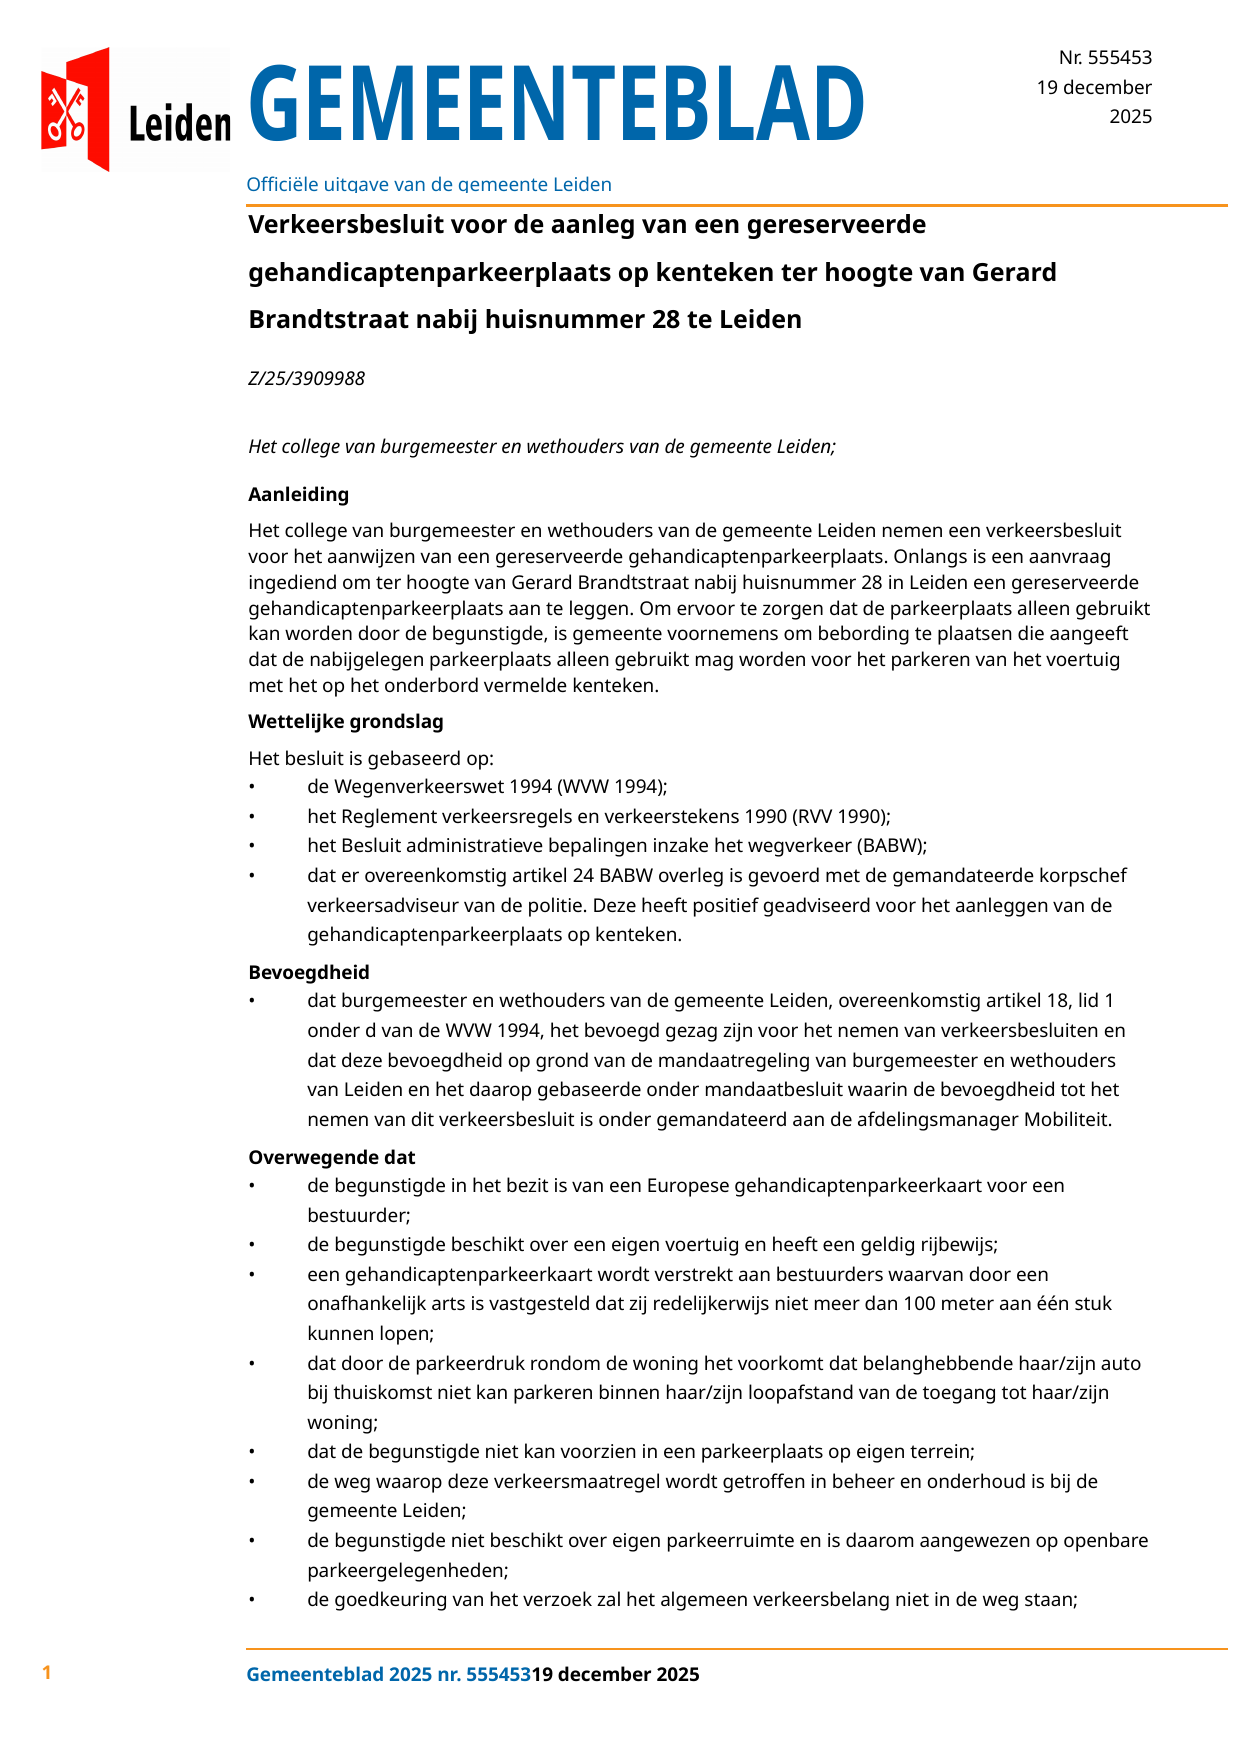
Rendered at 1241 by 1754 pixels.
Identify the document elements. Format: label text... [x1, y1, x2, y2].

text Overwegende dat [248, 1144, 1152, 1170]
list het Besluit administratieve bepalingen inzake het wegverkeer (BABW); [248, 833, 1152, 858]
list dat de begunstigde niet kan voorzien in een parkeerplaats op eigen terrein; [248, 1438, 1152, 1464]
list het Reglement verkeersregels en verkeerstekens 1990 (RVV 1990); [248, 803, 1152, 829]
list de weg waarop deze verkeersmaatregel wordt getroffen in beheer en onderhoud is bij de gemeente Leiden; [248, 1468, 1152, 1523]
list de Wegenverkeerswet 1994 (WVW 1994); [248, 773, 1152, 799]
picture [41, 47, 231, 172]
text Aanleiding [248, 481, 1152, 507]
text Verkeersbesluit voor de aanleg van een gereserveerde gehandicaptenparkeerplaats op kenteken ter hoogte van Gerard Brandtstraat nabij huisnummer 28 te Leiden [248, 207, 1152, 336]
list een gehandicaptenparkeerkaart wordt verstrekt aan bestuurders waarvan door een onafhankelijk arts is vastgesteld dat zij redelijkerwijs niet meer dan 100 meter aan één stuk kunnen lopen; [248, 1261, 1152, 1346]
list de begunstigde niet beschikt over eigen parkeerruimte en is daarom aangewezen op openbare parkeergelegenheden; [248, 1527, 1152, 1583]
text Wettelijke grondslag [248, 708, 1152, 734]
list dat burgemeester en wethouders van de gemeente Leiden, overeenkomstig artikel 18, lid 1 onder d van de WVW 1994, het bevoegd gezag zijn voor het nemen van verkeersbesluiten en dat deze bevoegdheid op grond van de mandaatregeling van burgemeester en wethouders van Leiden en het daarop gebaseerde onder mandaatbesluit waarin de bevoegdheid tot het nemen van dit verkeersbesluit is onder gemandateerd aan de afdelingsmanager Mobiliteit. [248, 988, 1152, 1132]
text Bevoegdheid [248, 959, 1152, 985]
list de goedkeuring van het verzoek zal het algemeen verkeersbelang niet in de weg staan; [248, 1586, 1152, 1612]
text Het college van burgemeester en wethouders van de gemeente Leiden; [248, 433, 1152, 459]
list dat door de parkeerdruk rondom de woning het voorkomt dat belanghebbende haar/zijn auto bij thuiskomst niet kan parkeren binnen haar/zijn loopafstand van de toegang tot haar/zijn woning; [248, 1350, 1152, 1435]
text Z/25/3909988 [248, 366, 1152, 391]
list de begunstigde beschikt over een eigen voertuig en heeft een geldig rijbewijs; [248, 1231, 1152, 1257]
list dat er overeenkomstig artikel 24 BABW overleg is gevoerd met de gemandateerde korpschef verkeersadviseur van de politie. Deze heeft positief geadviseerd voor het aanleggen van de gehandicaptenparkeerplaats op kenteken. [248, 862, 1152, 947]
text Het college van burgemeester en wethouders van de gemeente Leiden nemen een verkeersbesluit voor het aanwijzen van een gereserveerde gehandicaptenparkeerplaats. Onlangs is een aanvraag ingediend om ter hoogte van Gerard Brandtstraat nabij huisnummer 28 in Leiden een gereserveerde gehandicaptenparkeerplaats aan te leggen. Om ervoor te zorgen dat de parkeerplaats alleen gebruikt kan worden door de begunstigde, is gemeente voornemens om bebording te plaatsen die aangeeft dat de nabijgelegen parkeerplaats alleen gebruikt mag worden voor het parkeren van het voertuig met het op het onderbord vermelde kenteken. [248, 517, 1152, 698]
text Het besluit is gebaseerd op: [248, 745, 1152, 771]
list de begunstigde in het bezit is van een Europese gehandicaptenparkeerkaart voor een bestuurder; [248, 1172, 1152, 1228]
